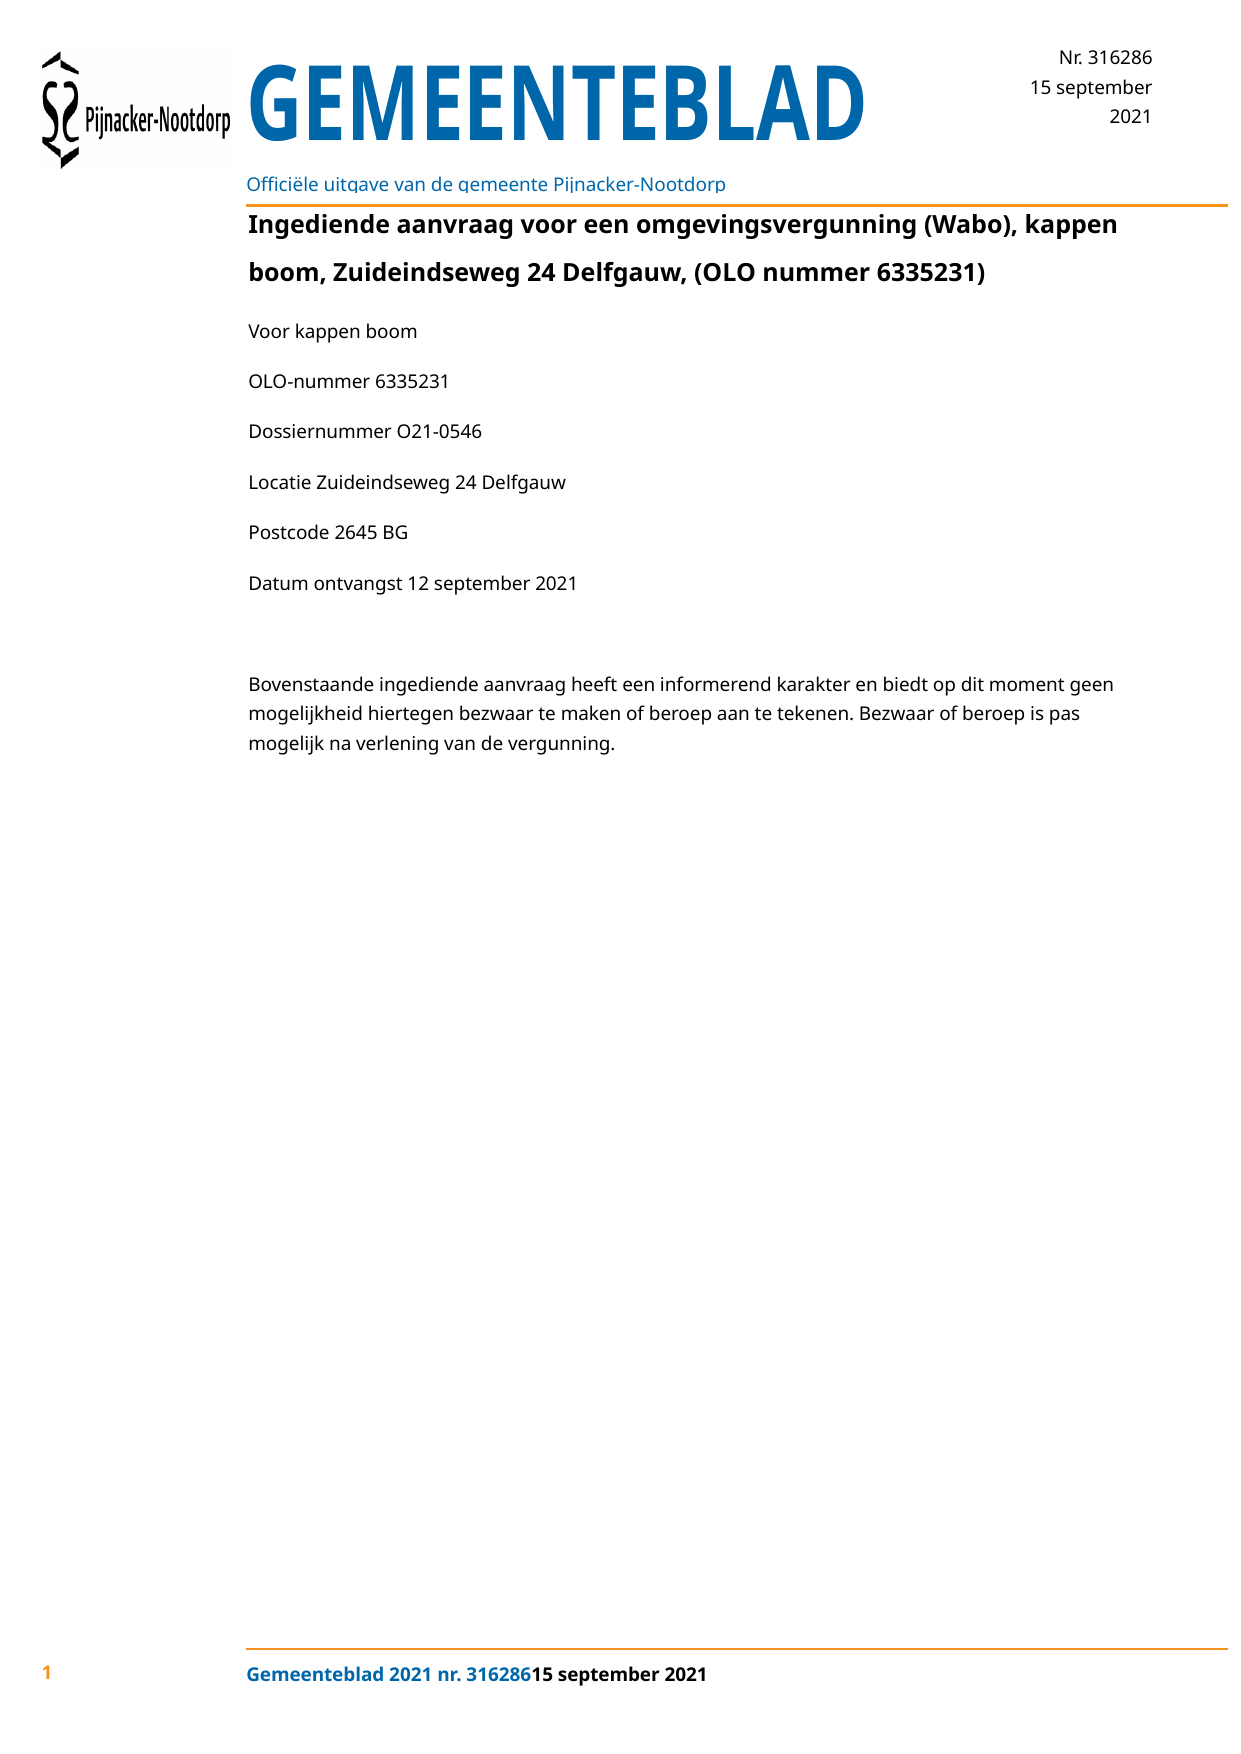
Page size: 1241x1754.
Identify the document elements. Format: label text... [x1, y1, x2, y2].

text Bovenstaande ingediende aanvraag heeft een informerend karakter en biedt op dit moment geen mogelijkheid hiertegen bezwaar te maken of beroep aan te tekenen. Bezwaar of beroep is pas mogelijk na verlening van de vergunning. [248, 671, 1152, 756]
text Locatie Zuideindseweg 24 Delfgauw [248, 469, 1152, 495]
text Dossiernummer O21-0546 [248, 419, 1152, 444]
text Datum ontvangst 12 september 2021 [248, 570, 1152, 596]
text OLO-nummer 6335231 [248, 368, 1152, 394]
text Ingediende aanvraag voor een omgevingsvergunning (Wabo), kappen boom, Zuideindseweg 24 Delfgauw, (OLO nummer 6335231) [248, 207, 1152, 288]
text Voor kappen boom [248, 318, 1152, 344]
text Postcode 2645 BG [248, 519, 1152, 545]
picture [41, 47, 231, 172]
